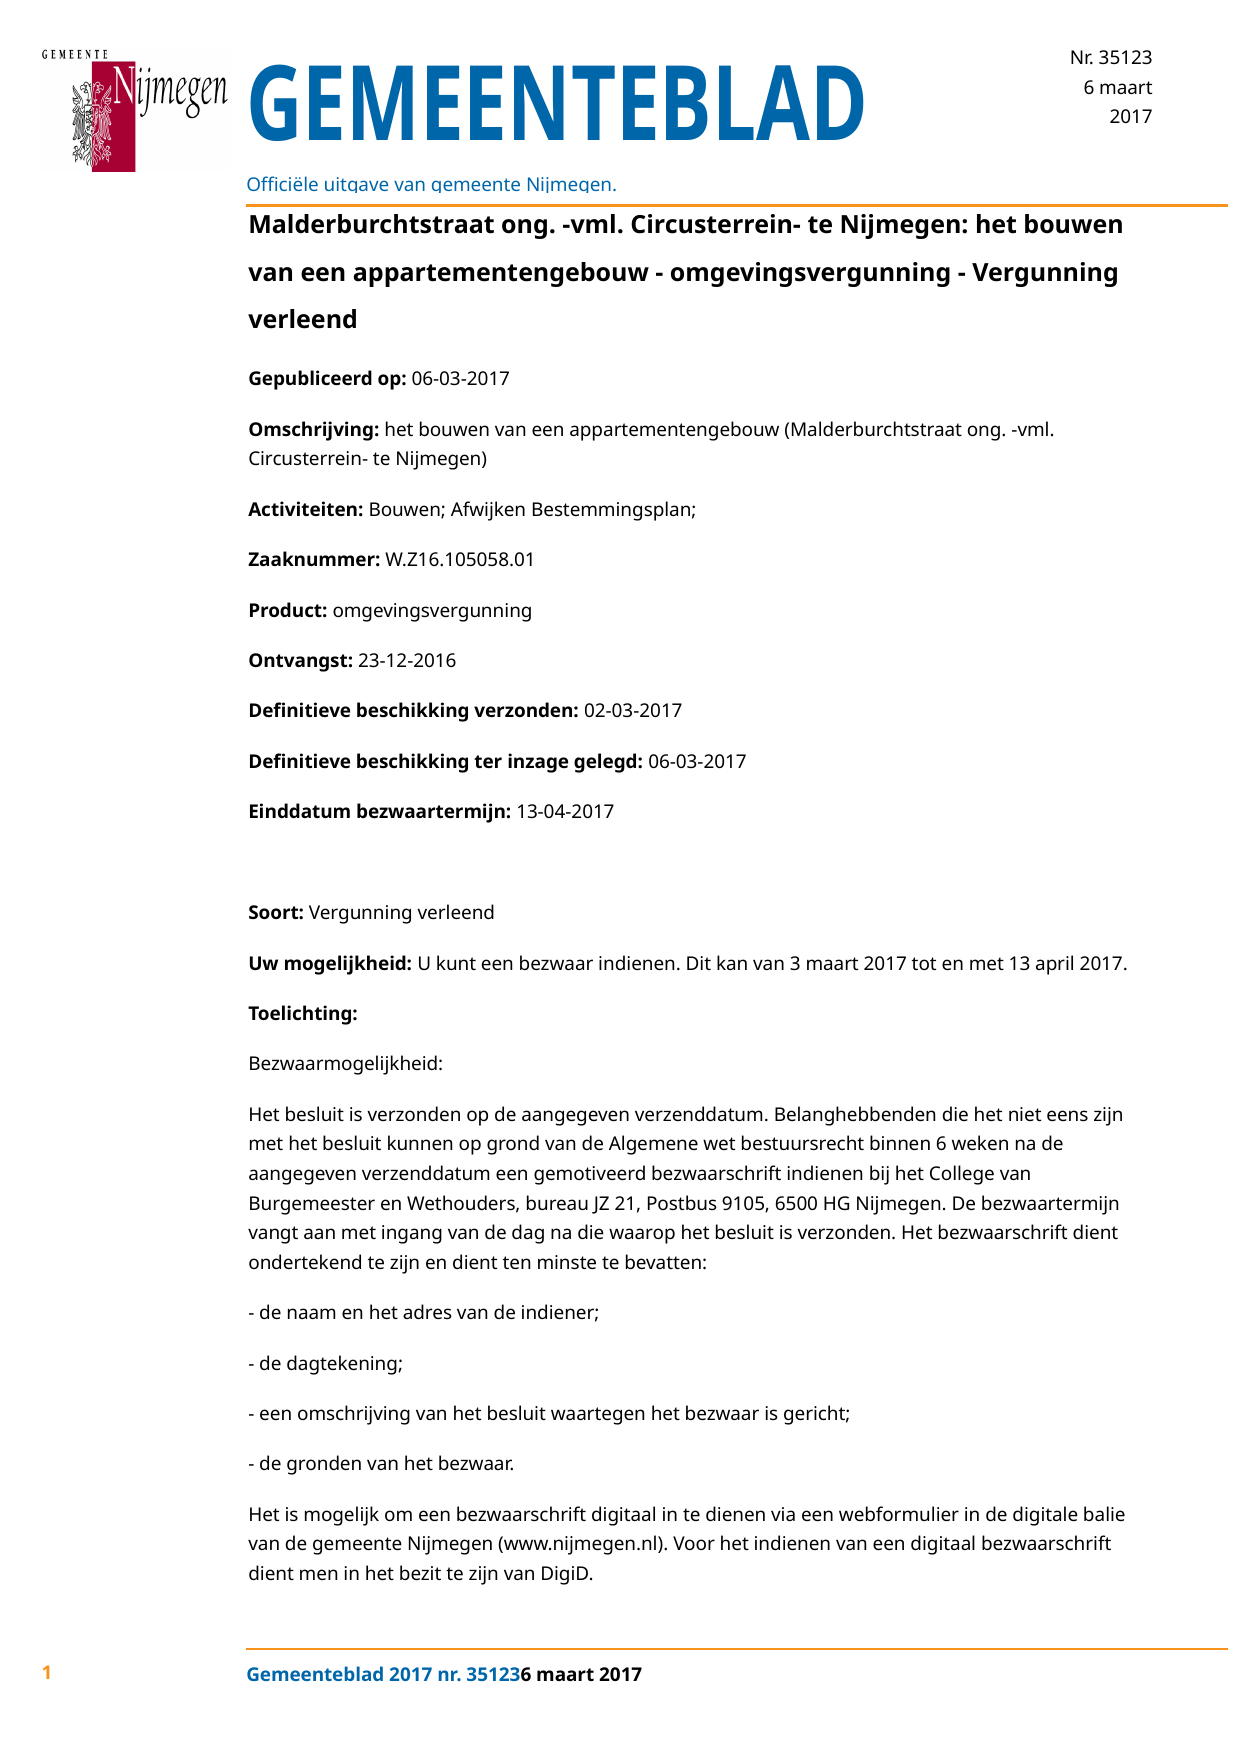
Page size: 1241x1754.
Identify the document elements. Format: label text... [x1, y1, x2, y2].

text Einddatum bezwaartermijn: 13-04-2017 [248, 798, 1152, 824]
text Definitieve beschikking verzonden: 02-03-2017 [248, 698, 1152, 723]
text Bezwaarmogelijkheid: [248, 1051, 1152, 1076]
picture [41, 47, 231, 172]
text Het is mogelijk om een bezwaarschrift digitaal in te dienen via een webformulier in de digitale balie van de gemeente Nijmegen (www.nijmegen.nl). Voor het indienen van een digitaal bezwaarschrift dient men in het bezit te zijn van DigiD. [248, 1501, 1152, 1586]
text - de gronden van het bezwaar. [248, 1451, 1152, 1476]
text Definitieve beschikking ter inzage gelegd: 06-03-2017 [248, 748, 1152, 774]
text Het besluit is verzonden op de aangegeven verzenddatum. Belanghebbenden die het niet eens zijn met het besluit kunnen op grond van de Algemene wet bestuursrecht binnen 6 weken na de aangegeven verzenddatum een gemotiveerd bezwaarschrift indienen bij het College van Burgemeester en Wethouders, bureau JZ 21, Postbus 9105, 6500 HG Nijmegen. De bezwaartermijn vangt aan met ingang van de dag na die waarop het besluit is verzonden. Het bezwaarschrift dient ondertekend te zijn en dient ten minste te bevatten: [248, 1101, 1152, 1274]
text Soort: Vergunning verleend [248, 899, 1152, 925]
text Uw mogelijkheid: U kunt een bezwaar indienen. Dit kan van 3 maart 2017 tot en met 13 april 2017. [248, 950, 1152, 975]
text Malderburchtstraat ong. -vml. Circusterrein- te Nijmegen: het bouwen van een appartementengebouw - omgevingsvergunning - Vergunning verleend [248, 207, 1152, 336]
text Activiteiten: Bouwen; Afwijken Bestemmingsplan; [248, 496, 1152, 522]
text Gepubliceerd op: 06-03-2017 [248, 366, 1152, 391]
text - een omschrijving van het besluit waartegen het bezwaar is gericht; [248, 1400, 1152, 1426]
text Omschrijving: het bouwen van een appartementengebouw (Malderburchtstraat ong. -vml. Circusterrein- te Nijmegen) [248, 416, 1152, 471]
text Ontvangst: 23-12-2016 [248, 647, 1152, 673]
text Toelichting: [248, 1000, 1152, 1026]
text - de dagtekening; [248, 1350, 1152, 1375]
text Product: omgevingsvergunning [248, 597, 1152, 622]
text - de naam en het adres van de indiener; [248, 1299, 1152, 1325]
text Zaaknummer: W.Z16.105058.01 [248, 546, 1152, 572]
